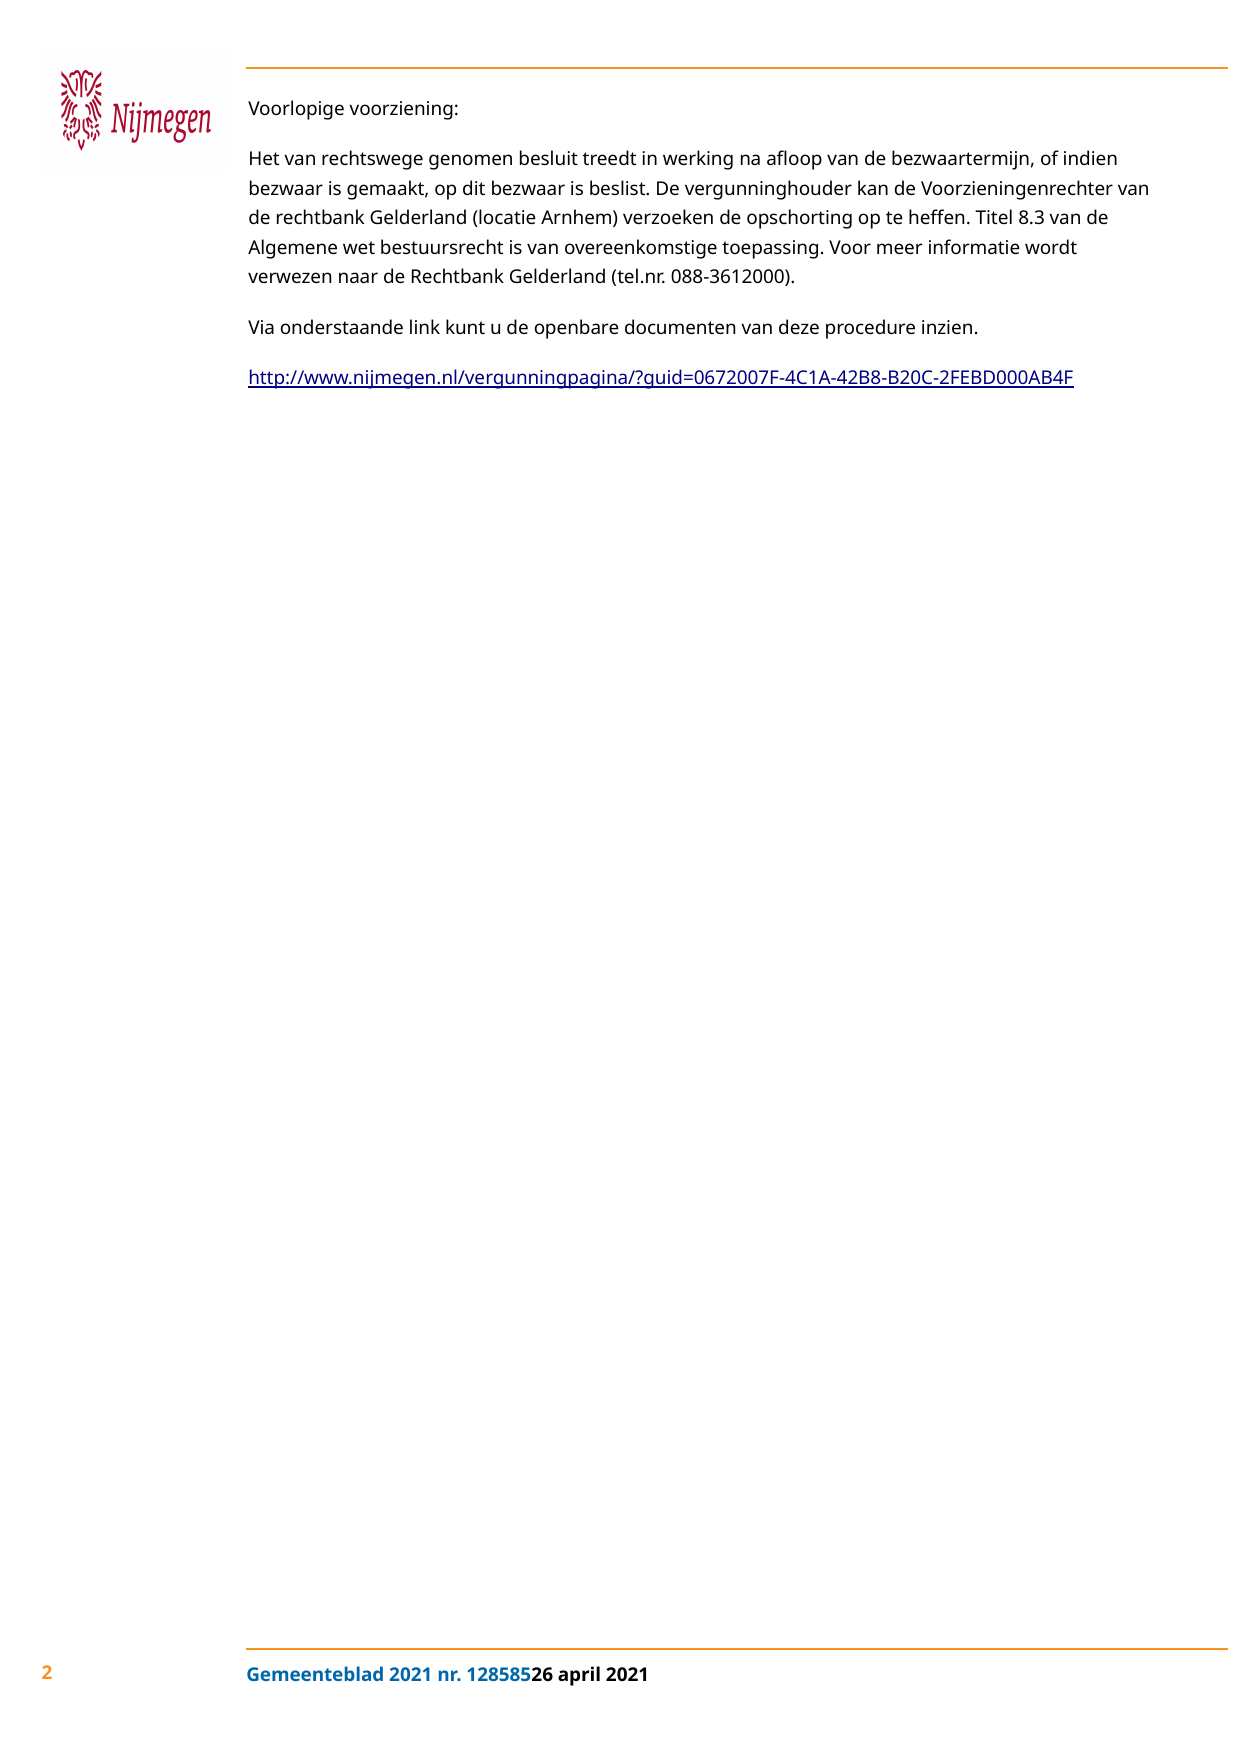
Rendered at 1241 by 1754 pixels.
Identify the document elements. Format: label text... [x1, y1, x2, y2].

text Voorlopige voorziening: [248, 95, 1152, 121]
text Het van rechtswege genomen besluit treedt in werking na afloop van de bezwaartermijn, of indien bezwaar is gemaakt, op dit bezwaar is beslist. De vergunninghouder kan de Voorzieningenrechter van de rechtbank Gelderland (locatie Arnhem) verzoeken de opschorting op te heffen. Titel 8.3 van de Algemene wet bestuursrecht is van overeenkomstige toepassing. Voor meer informatie wordt verwezen naar de Rechtbank Gelderland (tel.nr. 088-3612000). [248, 145, 1152, 289]
text http://www.nijmegen.nl/vergunningpagina/?guid=0672007F-4C1A-42B8-B20C-2FEBD000AB4F [248, 364, 1152, 390]
text Via onderstaande link kunt u de openbare documenten van deze procedure inzien. [248, 314, 1152, 340]
picture [41, 47, 231, 172]
